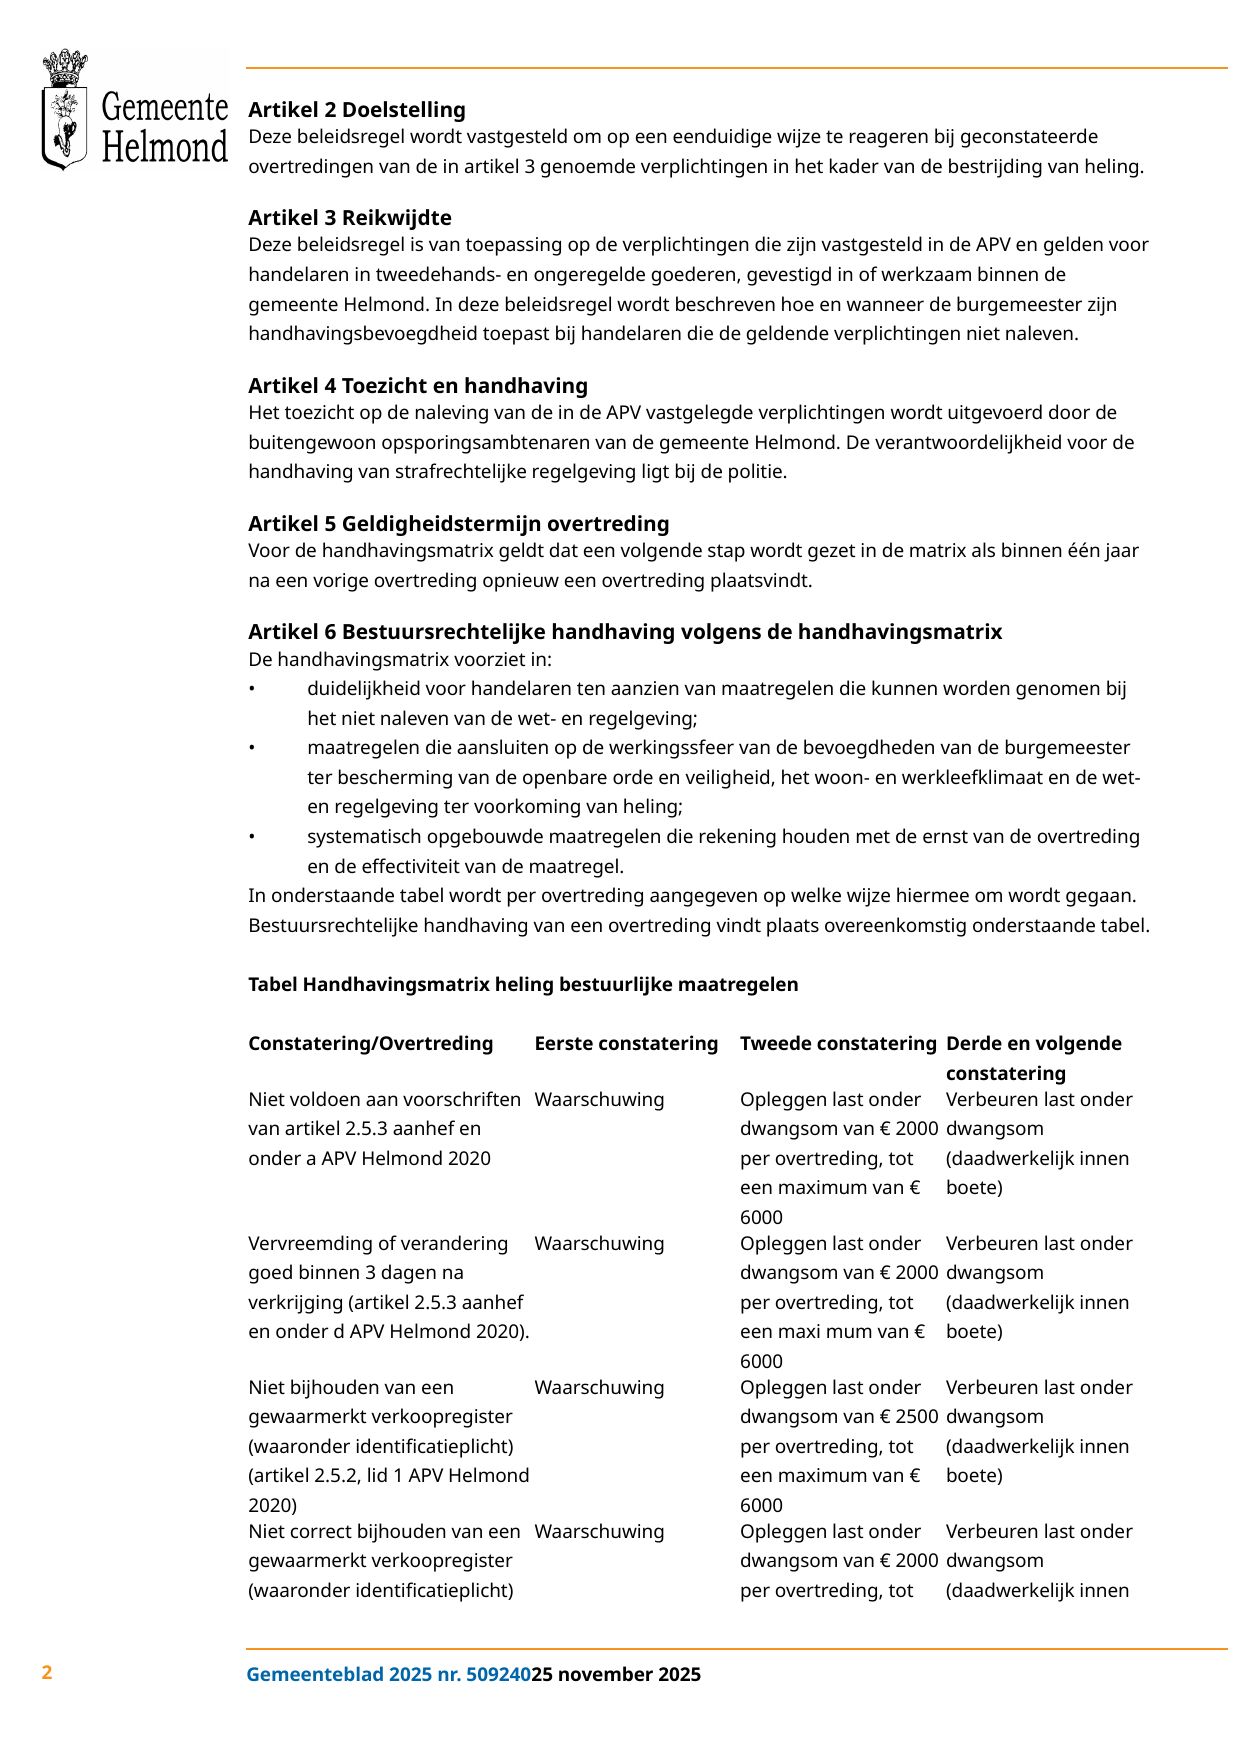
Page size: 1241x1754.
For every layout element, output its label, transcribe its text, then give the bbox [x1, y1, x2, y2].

list duidelijkheid voor handelaren ten aanzien van maatregelen die kunnen worden genomen bij het niet naleven van de wet- en regelgeving; [248, 675, 1152, 731]
text Deze beleidsregel wordt vastgesteld om op een eenduidige wijze te reageren bij geconstateerde overtredingen van de in artikel 3 genoemde verplichtingen in het kader van de bestrijding van heling. [248, 123, 1152, 178]
table_cell Niet correct bijhouden van een gewaarmerkt verkoopregister (waaronder identificatieplicht) [248, 1518, 534, 1603]
table_cell Vervreemding of verandering goed binnen 3 dagen na verkrijging (artikel 2.5.3 aanhef en onder d APV Helmond 2020). [248, 1230, 534, 1374]
table_cell Verbeuren last onder dwangsom (daadwerkelijk innen boete) [946, 1374, 1152, 1518]
table_cell Waarschuwing [534, 1374, 740, 1518]
table_header Eerste constatering [534, 1030, 740, 1086]
table_cell Verbeuren last onder dwangsom (daadwerkelijk innen [946, 1518, 1152, 1603]
text Artikel 4 Toezicht en handhaving [248, 371, 1152, 399]
table_cell Verbeuren last onder dwangsom (daadwerkelijk innen boete) [946, 1086, 1152, 1230]
table_cell Waarschuwing [534, 1518, 740, 1603]
text Het toezicht op de naleving van de in de APV vastgelegde verplichtingen wordt uitgevoerd door de buitengewoon opsporingsambtenaren van de gemeente Helmond. De verantwoordelijkheid voor de handhaving van strafrechtelijke regelgeving ligt bij de politie. [248, 399, 1152, 484]
table_cell Verbeuren last onder dwangsom (daadwerkelijk innen boete) [946, 1230, 1152, 1374]
text Deze beleidsregel is van toepassing op de verplichtingen die zijn vastgesteld in de APV en gelden voor handelaren in tweedehands- en ongeregelde goederen, gevestigd in of werkzaam binnen de gemeente Helmond. In deze beleidsregel wordt beschreven hoe en wanneer de burgemeester zijn handhavingsbevoegdheid toepast bij handelaren die de geldende verplichtingen niet naleven. [248, 232, 1152, 346]
table_cell Niet voldoen aan voorschriften van artikel 2.5.3 aanhef en onder a APV Helmond 2020 [248, 1086, 534, 1230]
table_cell Opleggen last onder dwangsom van € 2000 per overtreding, tot een maxi mum van € 6000 [740, 1230, 946, 1374]
table_header Constatering/Overtreding [248, 1030, 534, 1086]
table_cell Opleggen last onder dwangsom van € 2500 per overtreding, tot een maximum van € 6000 [740, 1374, 946, 1518]
text Artikel 6 Bestuursrechtelijke handhaving volgens de handhavingsmatrix [248, 617, 1152, 646]
table_cell Opleggen last onder dwangsom van € 2000 per overtreding, tot [740, 1518, 946, 1603]
list systematisch opgebouwde maatregelen die rekening houden met de ernst van de overtreding en de effectiviteit van de maatregel. [248, 823, 1152, 878]
table_cell Waarschuwing [534, 1086, 740, 1230]
text Voor de handhavingsmatrix geldt dat een volgende stap wordt gezet in de matrix als binnen één jaar na een vorige overtreding opnieuw een overtreding plaatsvindt. [248, 537, 1152, 593]
text Artikel 3 Reikwijdte [248, 203, 1152, 232]
table_header Derde en volgende constatering [946, 1030, 1152, 1086]
list maatregelen die aansluiten op de werkingssfeer van de bevoegdheden van de burgemeester ter bescherming van de openbare orde en veiligheid, het woon- en werkleefklimaat en de wet- en regelgeving ter voorkoming van heling; [248, 734, 1152, 819]
text De handhavingsmatrix voorziet in: [248, 646, 1152, 671]
table_header Tweede constatering [740, 1030, 946, 1086]
picture [41, 47, 231, 172]
text In onderstaande tabel wordt per overtreding aangegeven op welke wijze hiermee om wordt gegaan. Bestuursrechtelijke handhaving van een overtreding vindt plaats overeenkomstig onderstaande tabel. [248, 882, 1152, 938]
table_cell Waarschuwing [534, 1230, 740, 1374]
table_cell Opleggen last onder dwangsom van € 2000 per overtreding, tot een maximum van € 6000 [740, 1086, 946, 1230]
text Tabel Handhavingsmatrix heling bestuurlijke maatregelen [248, 971, 1152, 997]
text Artikel 5 Geldigheidstermijn overtreding [248, 509, 1152, 537]
text Artikel 2 Doelstelling [248, 95, 1152, 123]
table_cell Niet bijhouden van een gewaarmerkt verkoopregister (waaronder identificatieplicht) (artikel 2.5.2, lid 1 APV Helmond 2020) [248, 1374, 534, 1518]
